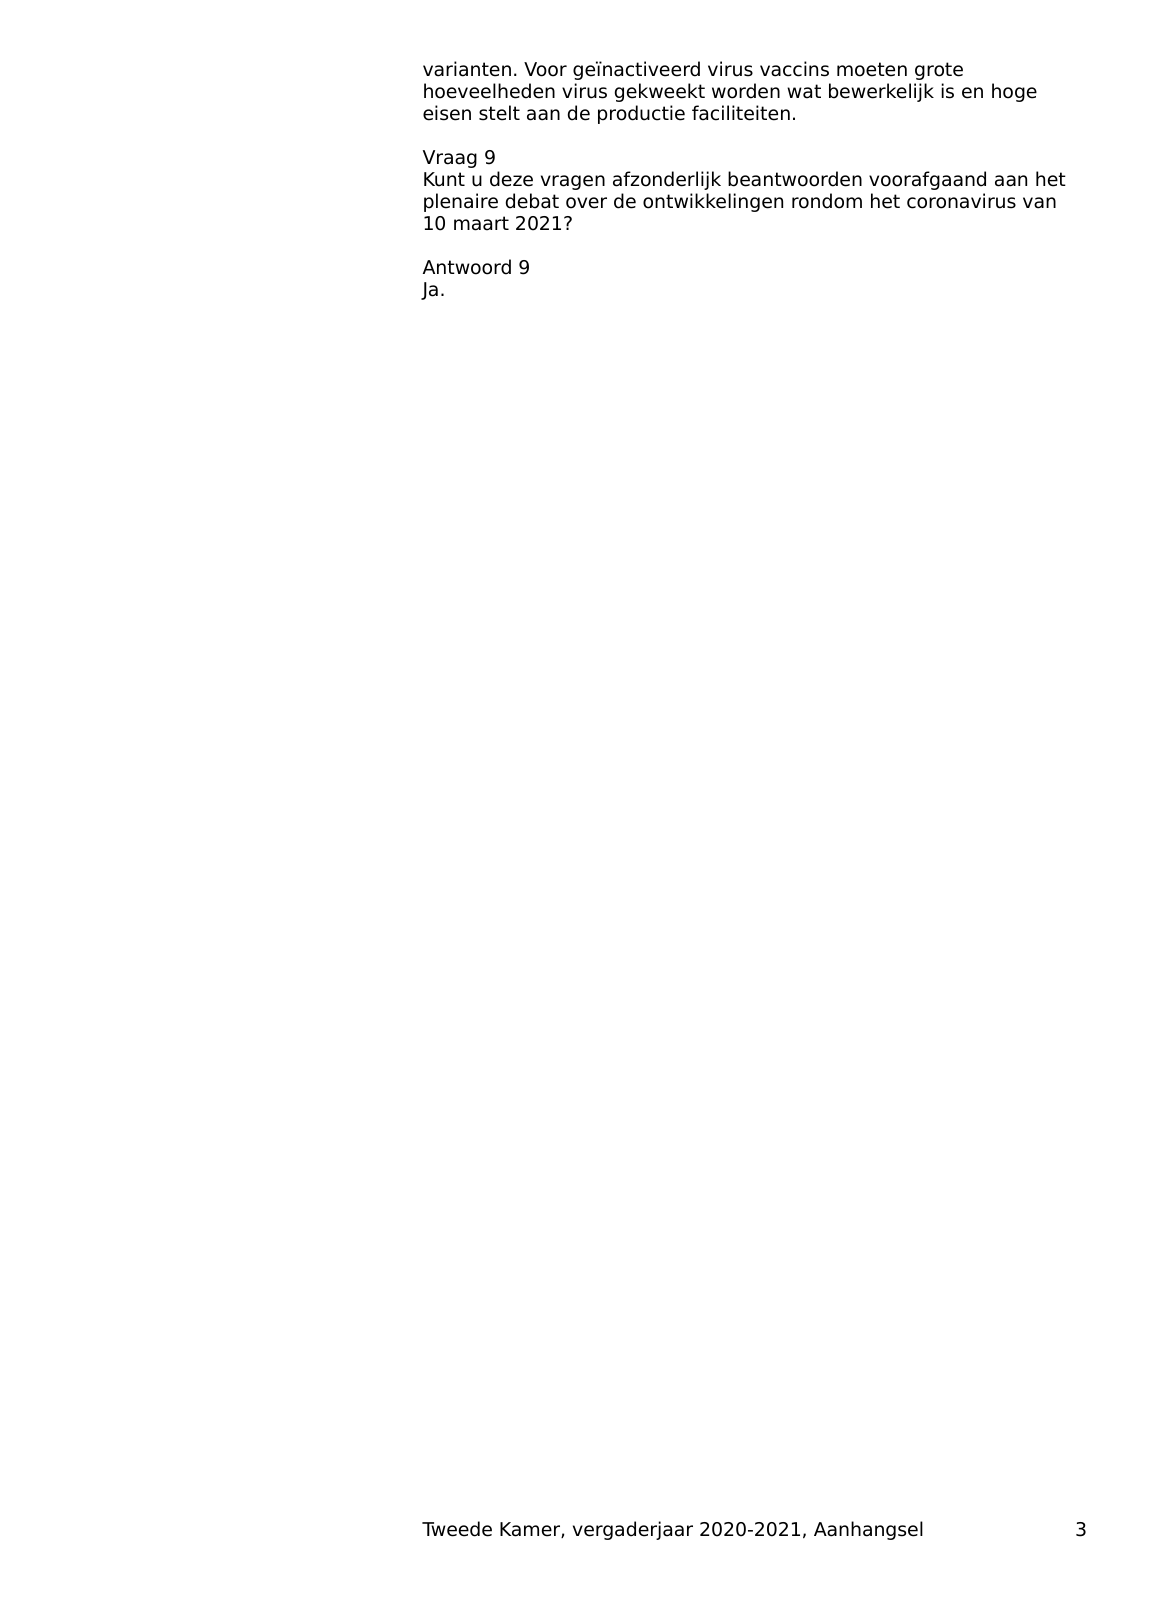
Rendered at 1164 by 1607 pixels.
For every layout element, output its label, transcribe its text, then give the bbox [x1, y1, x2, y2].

text varianten. Voor geïnactiveerd virus vaccins moeten grote hoeveelheden virus gekweekt worden wat bewerkelijk is en hoge eisen stelt aan de productie faciliteiten. [422, 59, 1087, 125]
text Kunt u deze vragen afzonderlijk beantwoorden voorafgaand aan het plenaire debat over de ontwikkelingen rondom het coronavirus van 10 maart 2021? [422, 169, 1087, 235]
text Ja. [422, 279, 1087, 301]
text Vraag 9 [422, 147, 1087, 169]
text Antwoord 9 [422, 257, 1087, 279]
